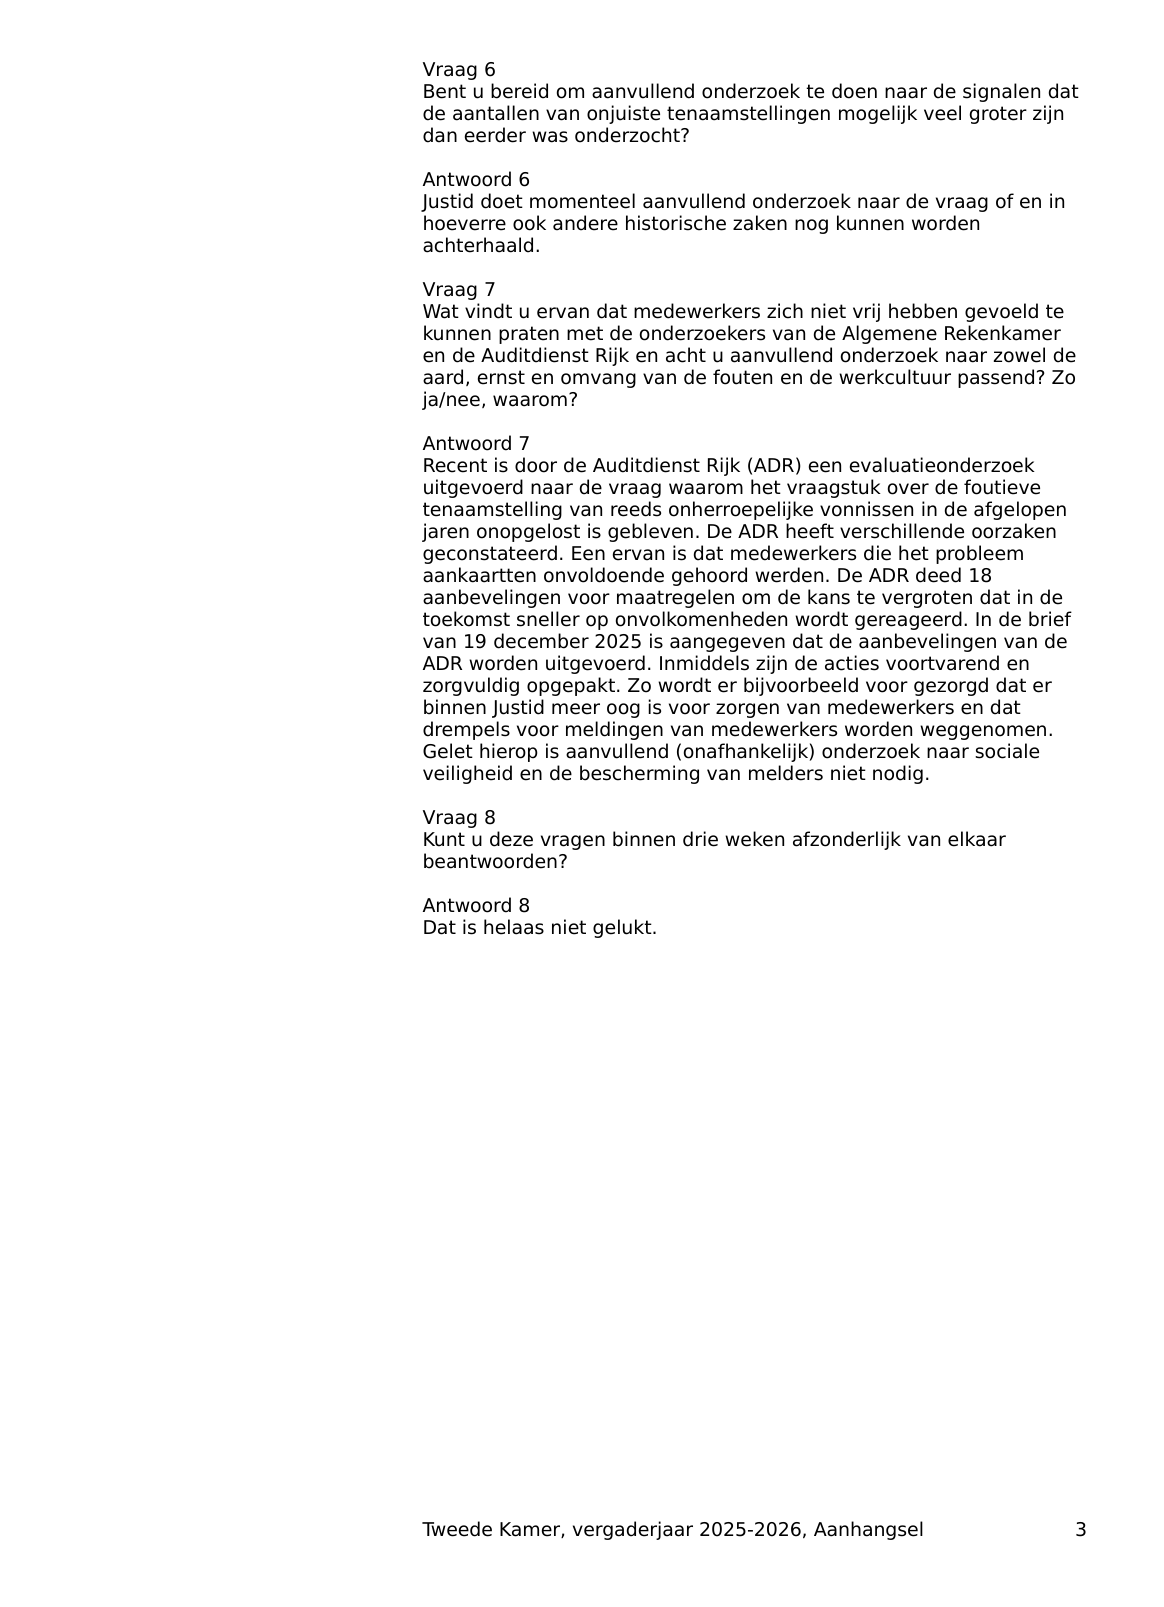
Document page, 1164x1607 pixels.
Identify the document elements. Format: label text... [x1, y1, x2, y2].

text Wat vindt u ervan dat medewerkers zich niet vrij hebben gevoeld te kunnen praten met de onderzoekers van de Algemene Rekenkamer en de Auditdienst Rijk en acht u aanvullend onderzoek naar zowel de aard, ernst en omvang van de fouten en de werkcultuur passend? Zo ja/nee, waarom? [422, 301, 1087, 411]
text Antwoord 8 [422, 895, 1087, 917]
text Kunt u deze vragen binnen drie weken afzonderlijk van elkaar beantwoorden? [422, 829, 1087, 873]
text Gelet hierop is aanvullend (onafhankelijk) onderzoek naar sociale veiligheid en de bescherming van melders niet nodig. [422, 741, 1087, 785]
text Vraag 6 [422, 59, 1087, 81]
text Antwoord 7 [422, 433, 1087, 455]
text Recent is door de Auditdienst Rijk (ADR) een evaluatieonderzoek uitgevoerd naar de vraag waarom het vraagstuk over de foutieve tenaamstelling van reeds onherroepelijke vonnissen in de afgelopen jaren onopgelost is gebleven. De ADR heeft verschillende oorzaken geconstateerd. Een ervan is dat medewerkers die het probleem aankaartten onvoldoende gehoord werden. De ADR deed 18 aanbevelingen voor maatregelen om de kans te vergroten dat in de toekomst sneller op onvolkomenheden wordt gereageerd. In de brief van 19 december 2025 is aangegeven dat de aanbevelingen van de ADR worden uitgevoerd. Inmiddels zijn de acties voortvarend en zorgvuldig opgepakt. Zo wordt er bijvoorbeeld voor gezorgd dat er binnen Justid meer oog is voor zorgen van medewerkers en dat drempels voor meldingen van medewerkers worden weggenomen. [422, 455, 1087, 741]
text Justid doet momenteel aanvullend onderzoek naar de vraag of en in hoeverre ook andere historische zaken nog kunnen worden achterhaald. [422, 191, 1087, 257]
text Dat is helaas niet gelukt. [422, 917, 1087, 939]
text Vraag 8 [422, 807, 1087, 829]
text Vraag 7 [422, 279, 1087, 301]
text Bent u bereid om aanvullend onderzoek te doen naar de signalen dat de aantallen van onjuiste tenaamstellingen mogelijk veel groter zijn dan eerder was onderzocht? [422, 81, 1087, 147]
text Antwoord 6 [422, 169, 1087, 191]
